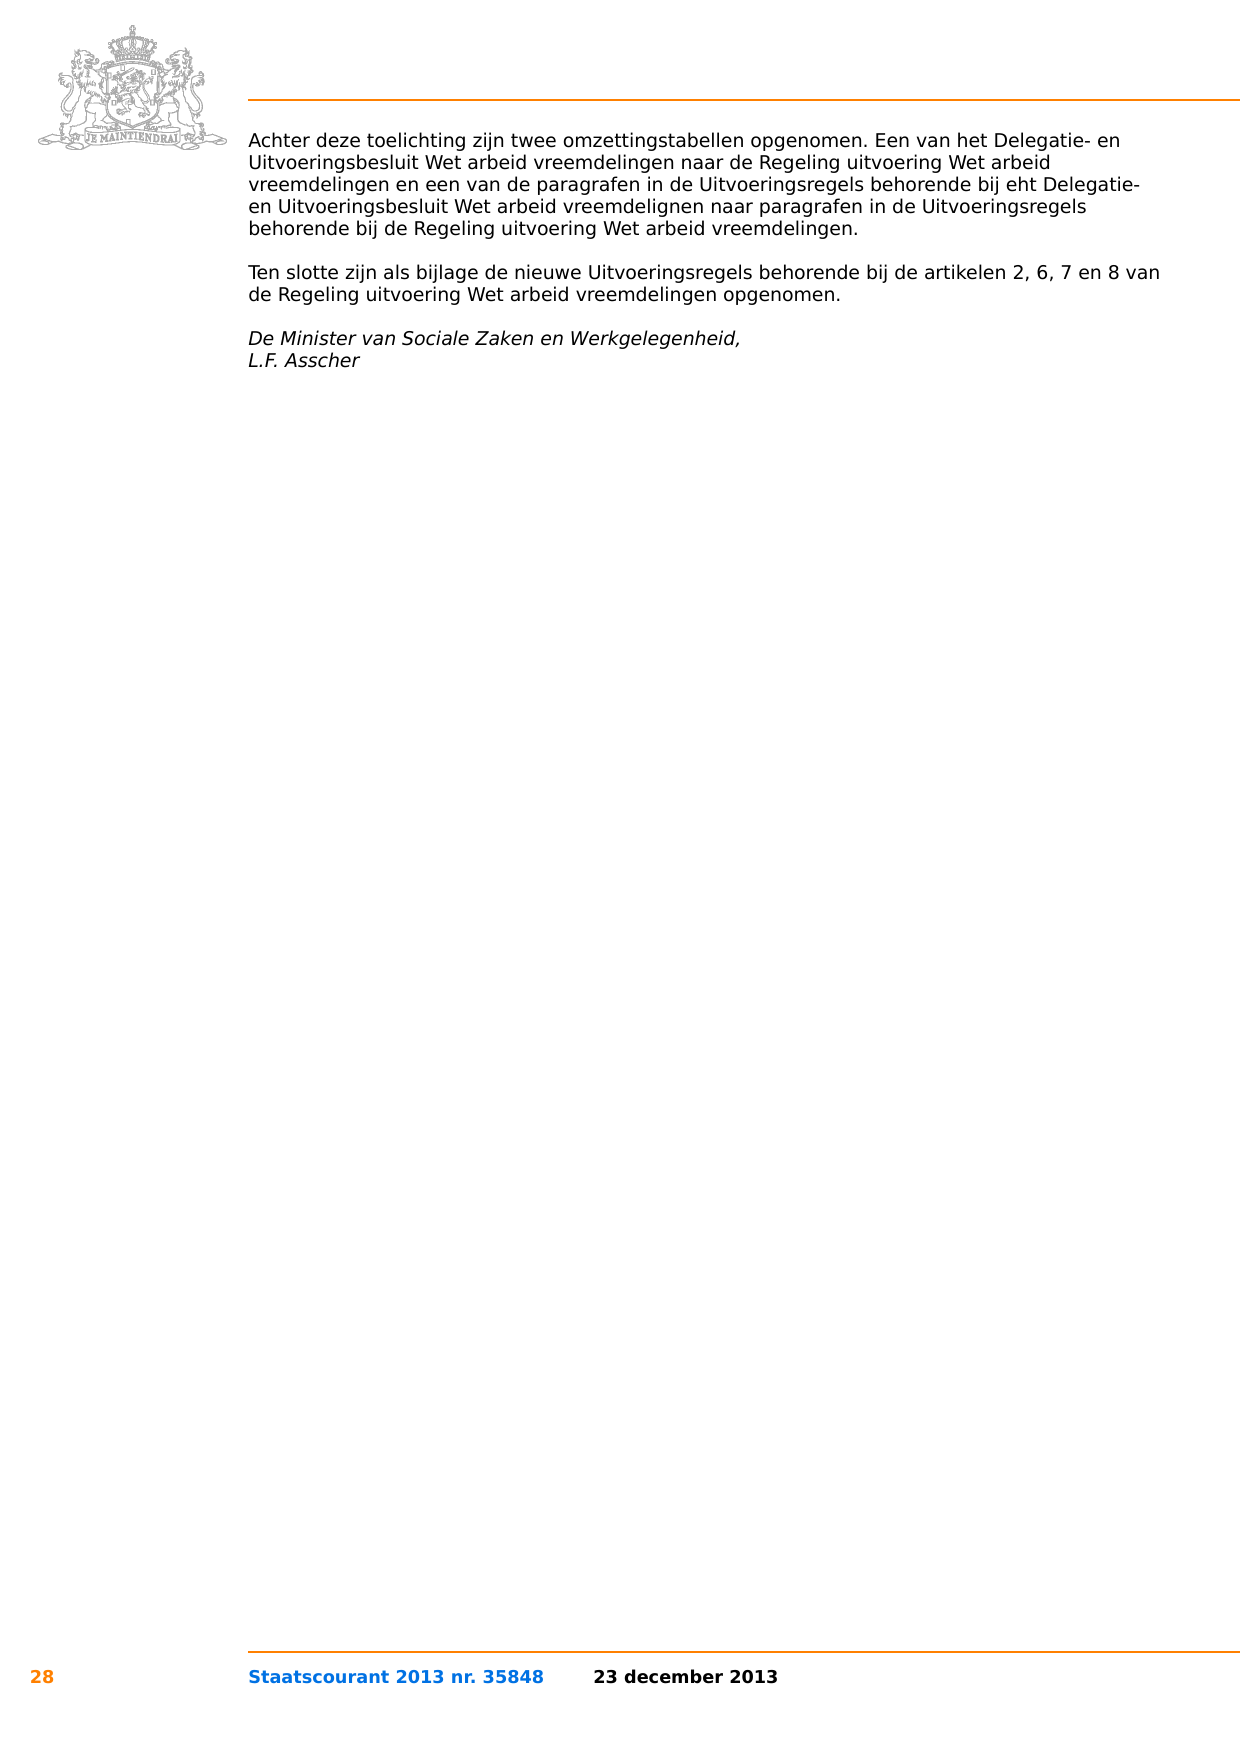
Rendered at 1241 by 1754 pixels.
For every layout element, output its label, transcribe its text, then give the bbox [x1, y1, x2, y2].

text Achter deze toelichting zijn twee omzettingstabellen opgenomen. Een van het Delegatie- en Uitvoeringsbesluit Wet arbeid vreemdelingen naar de Regeling uitvoering Wet arbeid vreemdelingen en een van de paragrafen in de Uitvoeringsregels behorende bij eht Delegatie- en Uitvoeringsbesluit Wet arbeid vreemdelignen naar paragrafen in de Uitvoeringsregels behorende bij de Regeling uitvoering Wet arbeid vreemdelingen. [248, 130, 1163, 240]
picture [38, 25, 227, 150]
text De Minister van Sociale Zaken en Werkgelegenheid, L.F. Asscher [248, 327, 1163, 371]
text Ten slotte zijn als bijlage de nieuwe Uitvoeringsregels behorende bij de artikelen 2, 6, 7 en 8 van de Regeling uitvoering Wet arbeid vreemdelingen opgenomen. [248, 262, 1163, 306]
